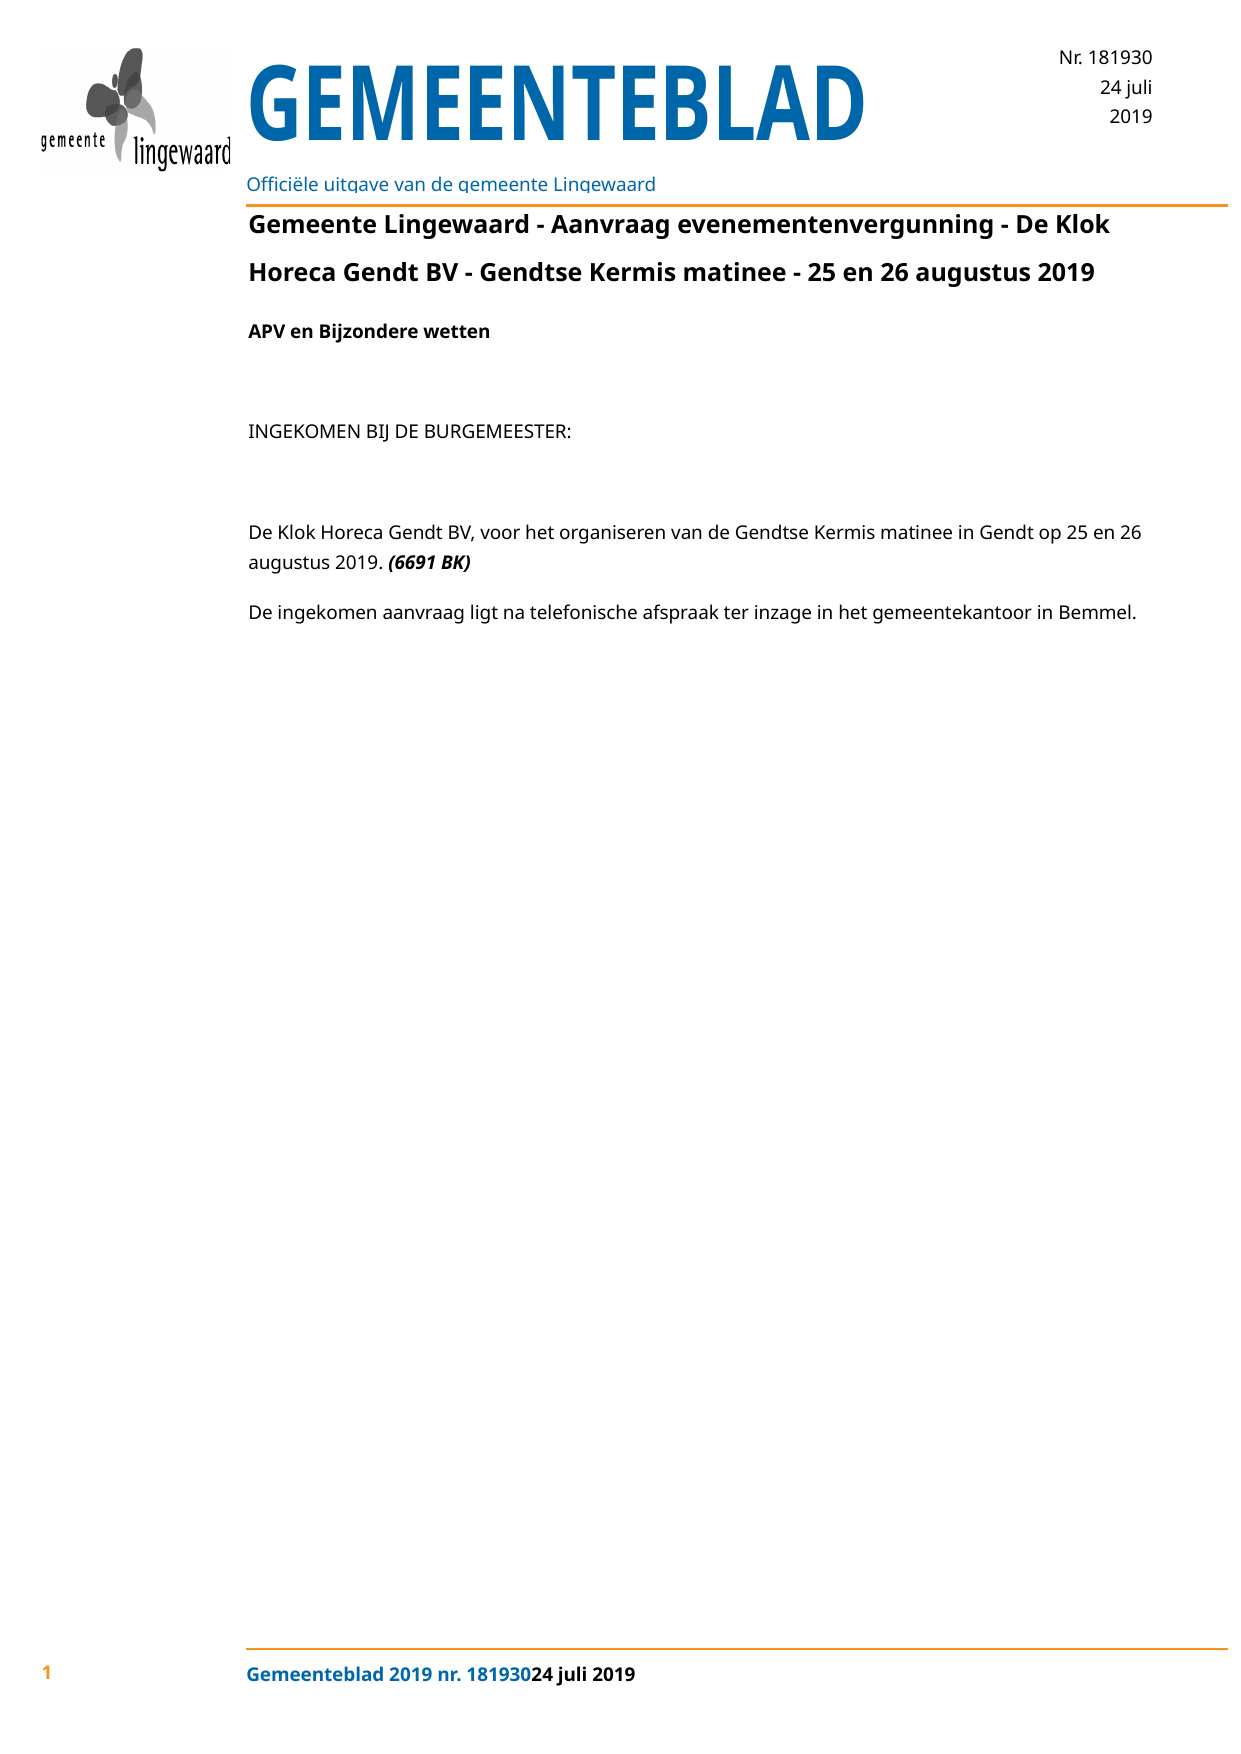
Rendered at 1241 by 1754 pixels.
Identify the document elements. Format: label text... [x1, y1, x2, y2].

picture [41, 47, 231, 172]
text De ingekomen aanvraag ligt na telefonische afspraak ter inzage in het gemeentekantoor in Bemmel. [248, 599, 1152, 625]
text Gemeente Lingewaard - Aanvraag evenementenvergunning - De Klok Horeca Gendt BV - Gendtse Kermis matinee - 25 en 26 augustus 2019 [248, 207, 1152, 288]
text De Klok Horeca Gendt BV, voor het organiseren van de Gendtse Kermis matinee in Gendt op 25 en 26 augustus 2019. (6691 BK) [248, 519, 1152, 575]
text APV en Bijzondere wetten [248, 318, 1152, 344]
text INGEKOMEN BIJ DE BURGEMEESTER: [248, 419, 1152, 444]
